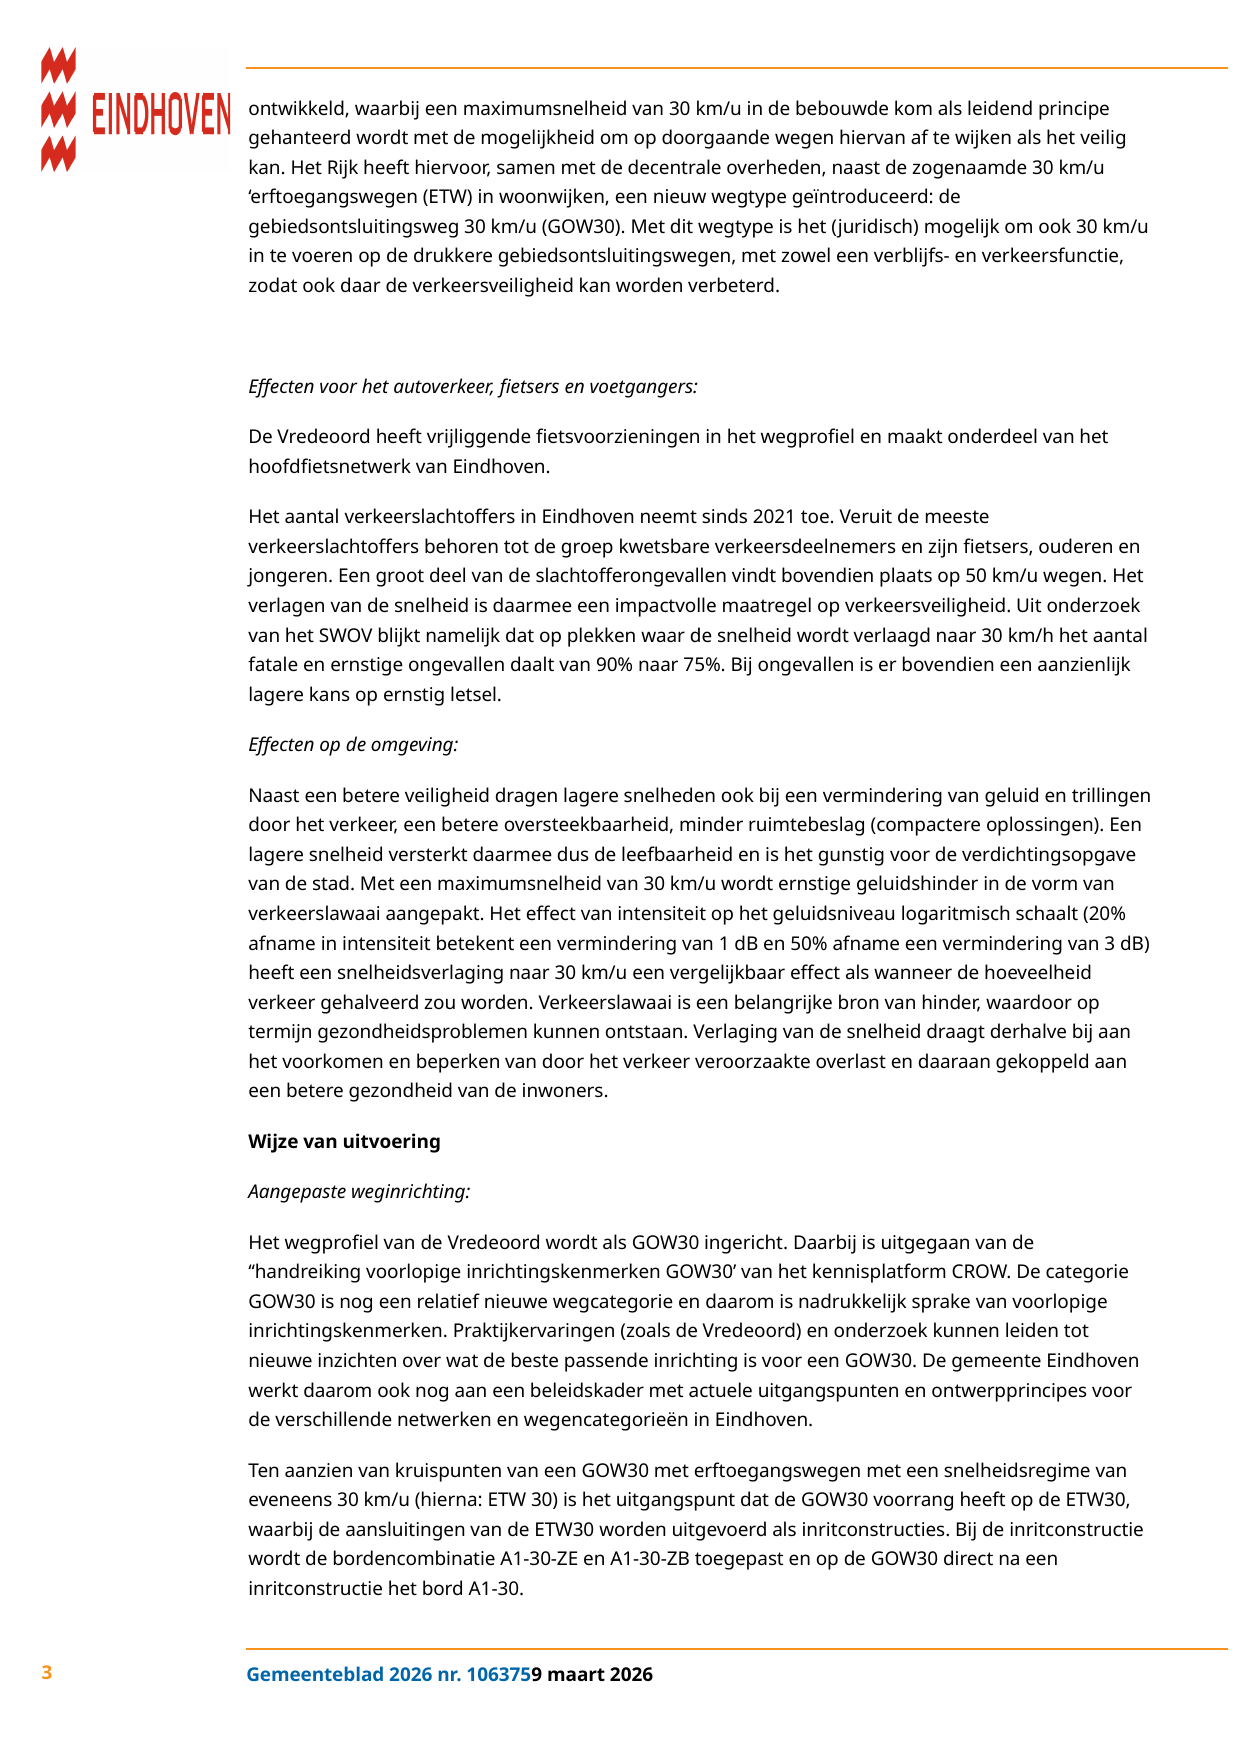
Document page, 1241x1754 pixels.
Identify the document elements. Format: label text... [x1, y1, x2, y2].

text ontwikkeld, waarbij een maximumsnelheid van 30 km/u in de bebouwde kom als leidend principe gehanteerd wordt met de mogelijkheid om op doorgaande wegen hiervan af te wijken als het veilig kan. Het Rijk heeft hiervoor, samen met de decentrale overheden, naast de zogenaamde 30 km/u ‘erftoegangswegen (ETW) in woonwijken, een nieuw wegtype geïntroduceerd: de gebiedsontsluitingsweg 30 km/u (GOW30). Met dit wegtype is het (juridisch) mogelijk om ook 30 km/u in te voeren op de drukkere gebiedsontsluitingswegen, met zowel een verblijfs- en verkeersfunctie, zodat ook daar de verkeersveiligheid kan worden verbeterd. [248, 95, 1152, 298]
text Naast een betere veiligheid dragen lagere snelheden ook bij een vermindering van geluid en trillingen door het verkeer, een betere oversteekbaarheid, minder ruimtebeslag (compactere oplossingen). Een lagere snelheid versterkt daarmee dus de leefbaarheid en is het gunstig voor de verdichtingsopgave van de stad. Met een maximumsnelheid van 30 km/u wordt ernstige geluidshinder in de vorm van verkeerslawaai aangepakt. Het effect van intensiteit op het geluidsniveau logaritmisch schaalt (20% afname in intensiteit betekent een vermindering van 1 dB en 50% afname een vermindering van 3 dB) heeft een snelheidsverlaging naar 30 km/u een vergelijkbaar effect als wanneer de hoeveelheid verkeer gehalveerd zou worden. Verkeerslawaai is een belangrijke bron van hinder, waardoor op termijn gezondheidsproblemen kunnen ontstaan. Verlaging van de snelheid draagt derhalve bij aan het voorkomen en beperken van door het verkeer veroorzaakte overlast en daaraan gekoppeld aan een betere gezondheid van de inwoners. [248, 782, 1152, 1103]
text Effecten voor het autoverkeer, fietsers en voetgangers: [248, 373, 1152, 399]
picture [41, 47, 231, 172]
text Wijze van uitvoering [248, 1128, 1152, 1154]
text De Vredeoord heeft vrijliggende fietsvoorzieningen in het wegprofiel en maakt onderdeel van het hoofdfietsnetwerk van Eindhoven. [248, 423, 1152, 479]
text Het aantal verkeerslachtoffers in Eindhoven neemt sinds 2021 toe. Veruit de meeste verkeerslachtoffers behoren tot de groep kwetsbare verkeersdeelnemers en zijn fietsers, ouderen en jongeren. Een groot deel van de slachtofferongevallen vindt bovendien plaats op 50 km/u wegen. Het verlagen van de snelheid is daarmee een impactvolle maatregel op verkeersveiligheid. Uit onderzoek van het SWOV blijkt namelijk dat op plekken waar de snelheid wordt verlaagd naar 30 km/h het aantal fatale en ernstige ongevallen daalt van 90% naar 75%. Bij ongevallen is er bovendien een aanzienlijk lagere kans op ernstig letsel. [248, 503, 1152, 707]
text Het wegprofiel van de Vredeoord wordt als GOW30 ingericht. Daarbij is uitgegaan van de ‘‘handreiking voorlopige inrichtingskenmerken GOW30’ van het kennisplatform CROW. De categorie GOW30 is nog een relatief nieuwe wegcategorie en daarom is nadrukkelijk sprake van voorlopige inrichtingskenmerken. Praktijkervaringen (zoals de Vredeoord) en onderzoek kunnen leiden tot nieuwe inzichten over wat de beste passende inrichting is voor een GOW30. De gemeente Eindhoven werkt daarom ook nog aan een beleidskader met actuele uitgangspunten en ontwerpprincipes voor de verschillende netwerken en wegencategorieën in Eindhoven. [248, 1229, 1152, 1432]
text Ten aanzien van kruispunten van een GOW30 met erftoegangswegen met een snelheidsregime van eveneens 30 km/u (hierna: ETW 30) is het uitgangspunt dat de GOW30 voorrang heeft op de ETW30, waarbij de aansluitingen van de ETW30 worden uitgevoerd als inritconstructies. Bij de inritconstructie wordt de bordencombinatie A1-30-ZE en A1-30-ZB toegepast en op de GOW30 direct na een inritconstructie het bord A1-30. [248, 1457, 1152, 1601]
text Aangepaste weginrichting: [248, 1178, 1152, 1204]
text Effecten op de omgeving: [248, 731, 1152, 757]
